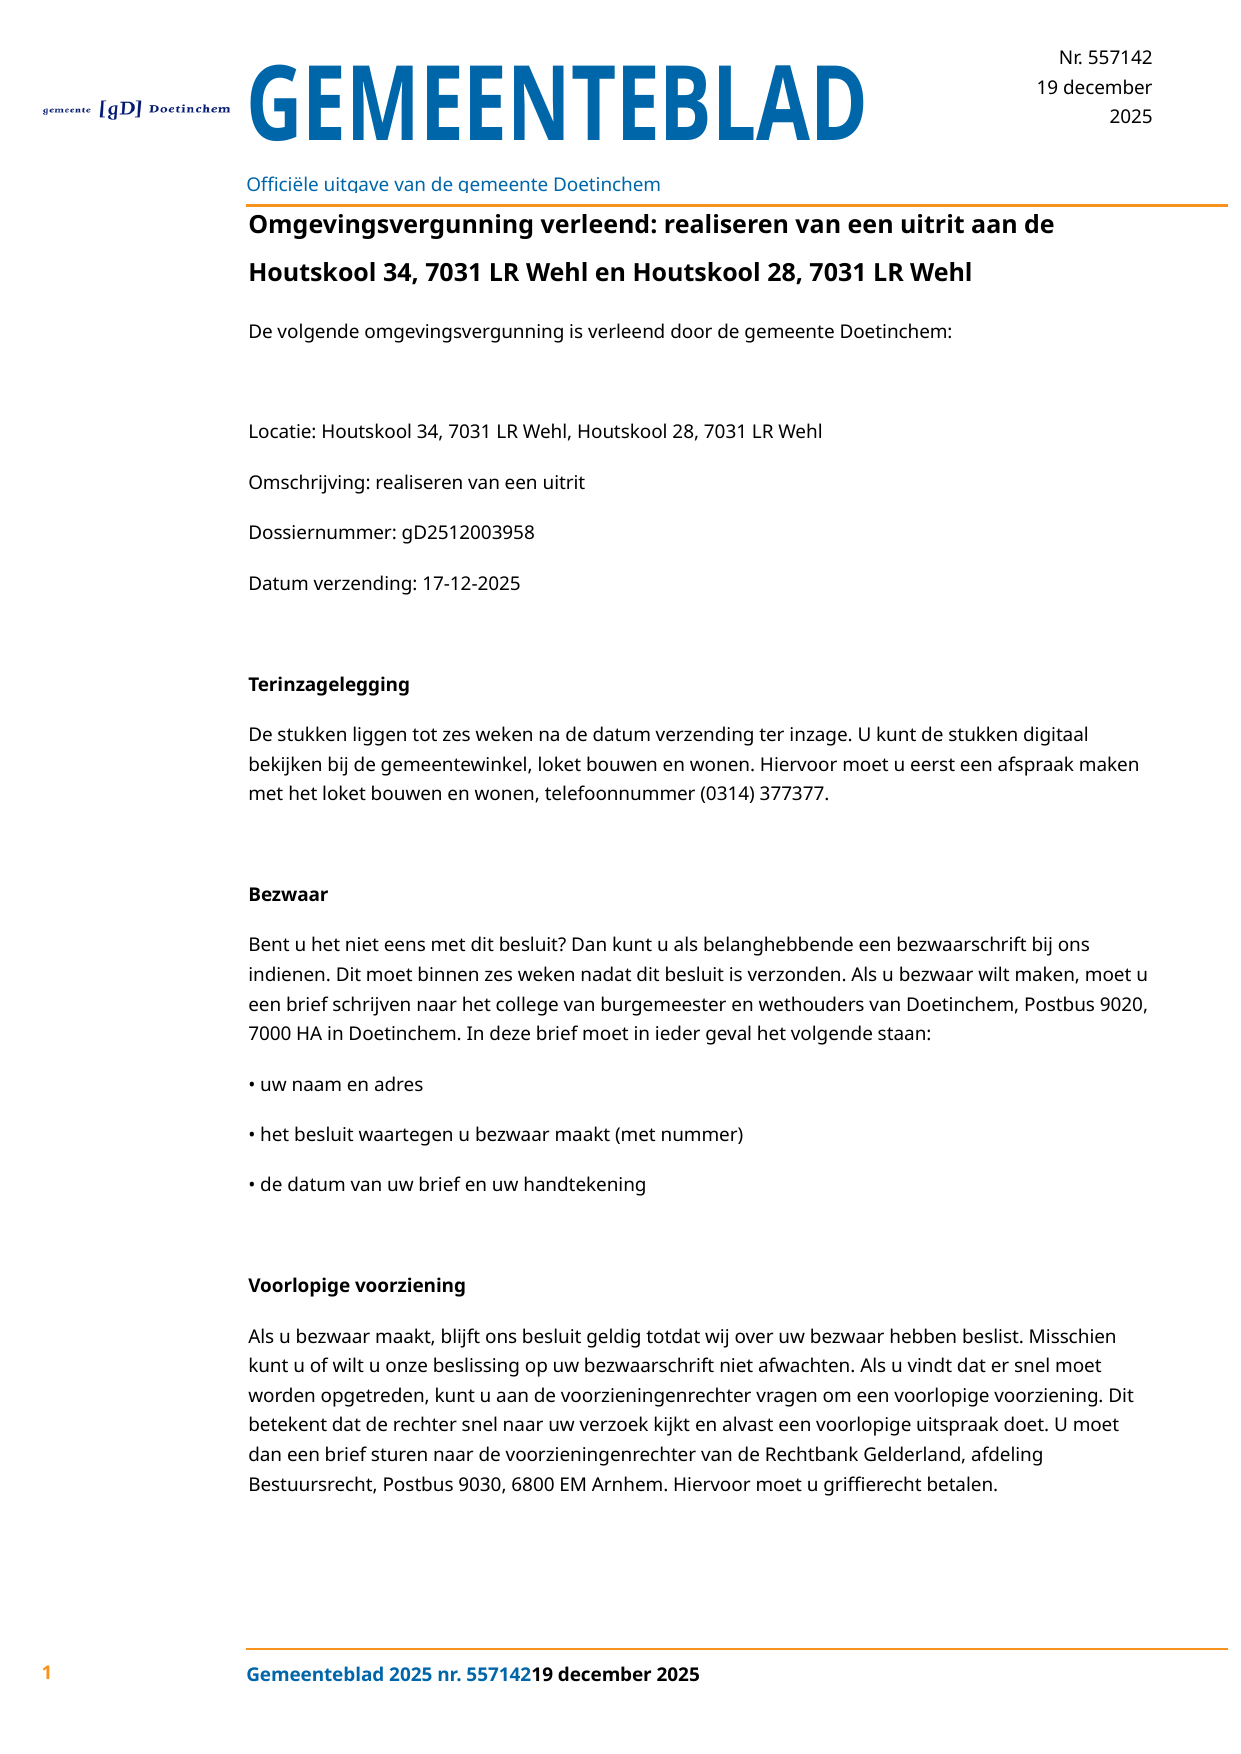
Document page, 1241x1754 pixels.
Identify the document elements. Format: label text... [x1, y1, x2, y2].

text Als u bezwaar maakt, blijft ons besluit geldig totdat wij over uw bezwaar hebben beslist. Misschien kunt u of wilt u onze beslissing op uw bezwaarschrift niet afwachten. Als u vindt dat er snel moet worden opgetreden, kunt u aan de voorzieningenrechter vragen om een voorlopige voorziening. Dit betekent dat de rechter snel naar uw verzoek kijkt en alvast een voorlopige uitspraak doet. U moet dan een brief sturen naar de voorzieningenrechter van de Rechtbank Gelderland, afdeling Bestuursrecht, Postbus 9030, 6800 EM Arnhem. Hiervoor moet u griffierecht betalen. [248, 1323, 1152, 1497]
text • uw naam en adres [248, 1071, 1152, 1097]
text De stukken liggen tot zes weken na de datum verzending ter inzage. U kunt de stukken digitaal bekijken bij de gemeentewinkel, loket bouwen en wonen. Hiervoor moet u eerst een afspraak maken met het loket bouwen en wonen, telefoonnummer (0314) 377377. [248, 721, 1152, 806]
text Dossiernummer: gD2512003958 [248, 519, 1152, 545]
text Bezwaar [248, 881, 1152, 907]
picture [41, 47, 231, 172]
text Locatie: Houtskool 34, 7031 LR Wehl, Houtskool 28, 7031 LR Wehl [248, 419, 1152, 444]
text • het besluit waartegen u bezwaar maakt (met nummer) [248, 1121, 1152, 1147]
text Datum verzending: 17-12-2025 [248, 570, 1152, 596]
text Terinzagelegging [248, 671, 1152, 697]
text Voorlopige voorziening [248, 1272, 1152, 1298]
text De volgende omgevingsvergunning is verleend door de gemeente Doetinchem: [248, 318, 1152, 344]
text Omschrijving: realiseren van een uitrit [248, 469, 1152, 495]
text Omgevingsvergunning verleend: realiseren van een uitrit aan de Houtskool 34, 7031 LR Wehl en Houtskool 28, 7031 LR Wehl [248, 207, 1152, 288]
text • de datum van uw brief en uw handtekening [248, 1172, 1152, 1197]
text Bent u het niet eens met dit besluit? Dan kunt u als belanghebbende een bezwaarschrift bij ons indienen. Dit moet binnen zes weken nadat dit besluit is verzonden. Als u bezwaar wilt maken, moet u een brief schrijven naar het college van burgemeester en wethouders van Doetinchem, Postbus 9020, 7000 HA in Doetinchem. In deze brief moet in ieder geval het volgende staan: [248, 932, 1152, 1046]
